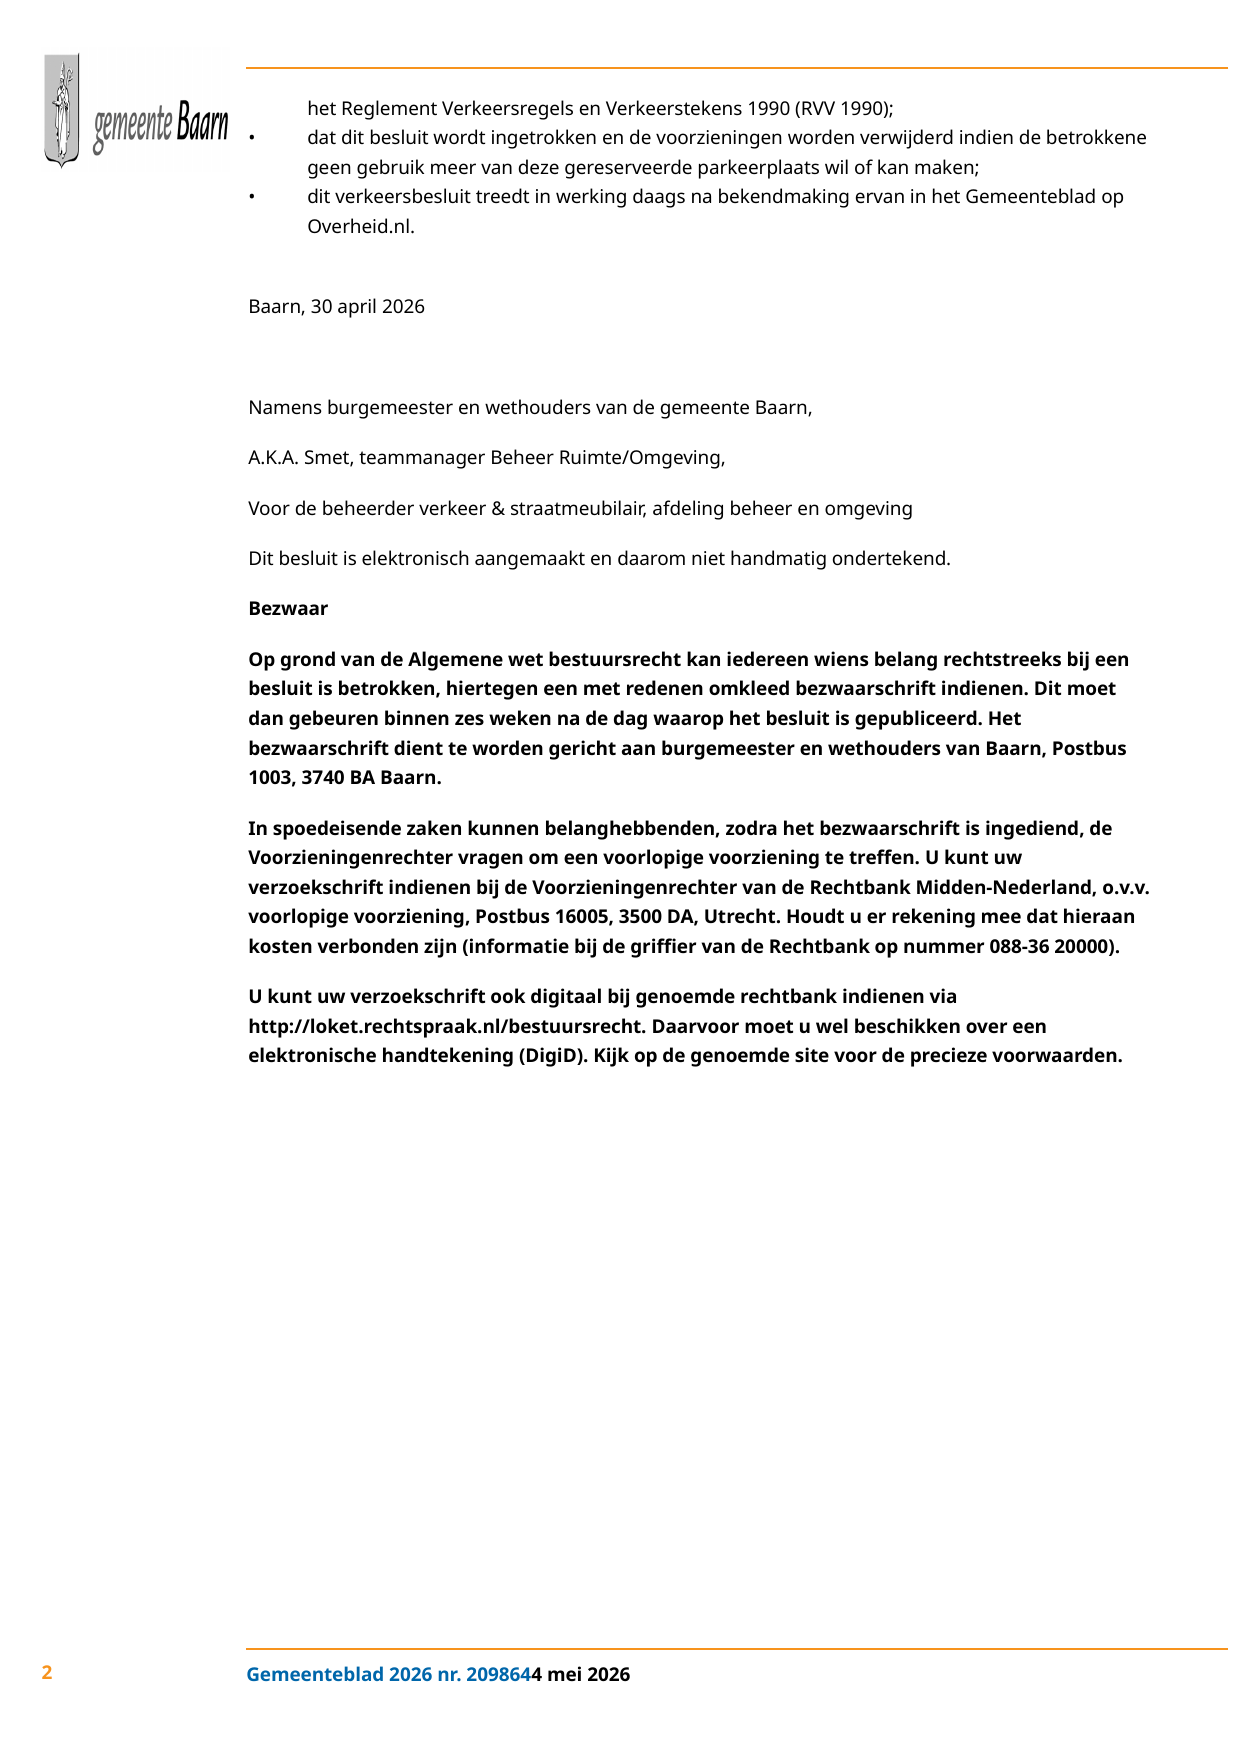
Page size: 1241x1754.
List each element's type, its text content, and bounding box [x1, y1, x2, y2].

text Op grond van de Algemene wet bestuursrecht kan iedereen wiens belang rechtstreeks bij een besluit is betrokken, hiertegen een met redenen omkleed bezwaarschrift indienen. Dit moet dan gebeuren binnen zes weken na de dag waarop het besluit is gepubliceerd. Het bezwaarschrift dient te worden gericht aan burgemeester en wethouders van Baarn, Postbus 1003, 3740 BA Baarn. [248, 646, 1152, 790]
text Dit besluit is elektronisch aangemaakt en daarom niet handmatig ondertekend. [248, 545, 1152, 571]
list dit verkeersbesluit treedt in werking daags na bekendmaking ervan in het Gemeenteblad op Overheid.nl. [248, 183, 1152, 239]
text A.K.A. Smet, teammanager Beheer Ruimte/Omgeving, [248, 444, 1152, 470]
text Baarn, 30 april 2026 [248, 293, 1152, 319]
picture [41, 47, 231, 172]
list het Reglement Verkeersregels en Verkeerstekens 1990 (RVV 1990); [248, 95, 1152, 121]
text Voor de beheerder verkeer & straatmeubilair, afdeling beheer en omgeving [248, 495, 1152, 521]
text In spoedeisende zaken kunnen belanghebbenden, zodra het bezwaarschrift is ingediend, de Voorzieningenrechter vragen om een voorlopige voorziening te treffen. U kunt uw verzoekschrift indienen bij de Voorzieningenrechter van de Rechtbank Midden-Nederland, o.v.v. voorlopige voorziening, Postbus 16005, 3500 DA, Utrecht. Houdt u er rekening mee dat hieraan kosten verbonden zijn (informatie bij de griffier van de Rechtbank op nummer 088-36 20000). [248, 815, 1152, 959]
text Namens burgemeester en wethouders van de gemeente Baarn, [248, 394, 1152, 420]
text U kunt uw verzoekschrift ook digitaal bij genoemde rechtbank indienen via http://loket.rechtspraak.nl/bestuursrecht. Daarvoor moet u wel beschikken over een elektronische handtekening (DigiD). Kijk op de genoemde site voor de precieze voorwaarden. [248, 983, 1152, 1068]
text Bezwaar [248, 596, 1152, 621]
list dat dit besluit wordt ingetrokken en de voorzieningen worden verwijderd indien de betrokkene geen gebruik meer van deze gereserveerde parkeerplaats wil of kan maken; [248, 124, 1152, 180]
